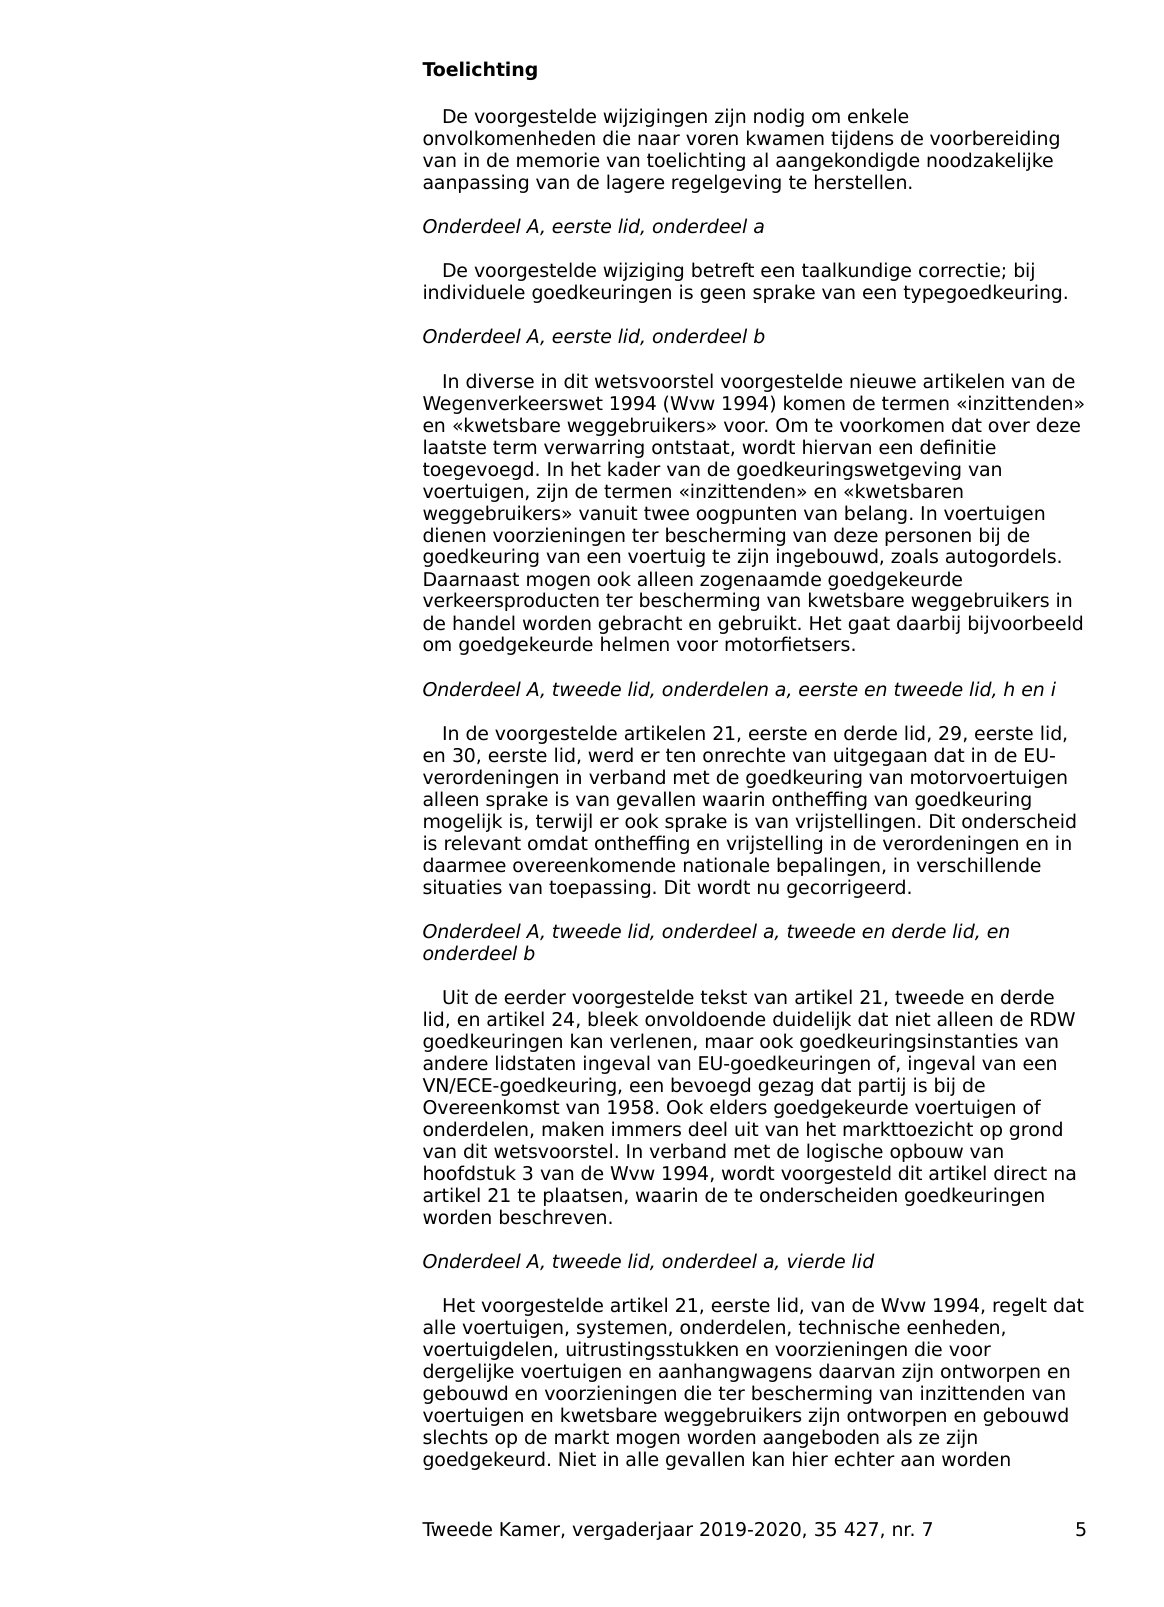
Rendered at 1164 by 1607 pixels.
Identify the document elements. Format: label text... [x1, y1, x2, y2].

text De voorgestelde wijziging betreft een taalkundige correctie; bij individuele goedkeuringen is geen sprake van een typegoedkeuring. [422, 260, 1087, 304]
text In diverse in dit wetsvoorstel voorgestelde nieuwe artikelen van de Wegenverkeerswet 1994 (Wvw 1994) komen de termen «inzittenden» en «kwetsbare weggebruikers» voor. Om te voorkomen dat over deze laatste term verwarring ontstaat, wordt hiervan een definitie toegevoegd. In het kader van de goedkeuringswetgeving van voertuigen, zijn de termen «inzittenden» en «kwetsbaren weggebruikers» vanuit twee oogpunten van belang. In voertuigen dienen voorzieningen ter bescherming van deze personen bij de goedkeuring van een voertuig te zijn ingebouwd, zoals autogordels. Daarnaast mogen ook alleen zogenaamde goedgekeurde verkeersproducten ter bescherming van kwetsbare weggebruikers in de handel worden gebracht en gebruikt. Het gaat daarbij bijvoorbeeld om goedgekeurde helmen voor motorfietsers. [422, 371, 1087, 656]
subtitle Onderdeel A, tweede lid, onderdelen a, eerste en tweede lid, h en i [422, 678, 1087, 701]
subtitle Onderdeel A, eerste lid, onderdeel b [422, 326, 1087, 348]
text De voorgestelde wijzigingen zijn nodig om enkele onvolkomenheden die naar voren kwamen tijdens de voorbereiding van in de memorie van toelichting al aangekondigde noodzakelijke aanpassing van de lagere regelgeving te herstellen. [422, 106, 1087, 194]
text Het voorgestelde artikel 21, eerste lid, van de Wvw 1994, regelt dat alle voertuigen, systemen, onderdelen, technische eenheden, voertuigdelen, uitrustingsstukken en voorzieningen die voor dergelijke voertuigen en aanhangwagens daarvan zijn ontworpen en gebouwd en voorzieningen die ter bescherming van inzittenden van voertuigen en kwetsbare weggebruikers zijn ontworpen en gebouwd slechts op de markt mogen worden aangeboden als ze zijn goedgekeurd. Niet in alle gevallen kan hier echter aan worden [422, 1295, 1087, 1471]
subtitle Onderdeel A, tweede lid, onderdeel a, tweede en derde lid, en onderdeel b [422, 921, 1087, 965]
subtitle Toelichting [422, 59, 1087, 81]
text In de voorgestelde artikelen 21, eerste en derde lid, 29, eerste lid, en 30, eerste lid, werd er ten onrechte van uitgegaan dat in de EU-verordeningen in verband met de goedkeuring van motorvoertuigen alleen sprake is van gevallen waarin ontheffing van goedkeuring mogelijk is, terwijl er ook sprake is van vrijstellingen. Dit onderscheid is relevant omdat ontheffing en vrijstelling in de verordeningen en in daarmee overeenkomende nationale bepalingen, in verschillende situaties van toepassing. Dit wordt nu gecorrigeerd. [422, 723, 1087, 898]
subtitle Onderdeel A, tweede lid, onderdeel a, vierde lid [422, 1251, 1087, 1273]
text Uit de eerder voorgestelde tekst van artikel 21, tweede en derde lid, en artikel 24, bleek onvoldoende duidelijk dat niet alleen de RDW goedkeuringen kan verlenen, maar ook goedkeuringsinstanties van andere lidstaten ingeval van EU-goedkeuringen of, ingeval van een VN/ECE-goedkeuring, een bevoegd gezag dat partij is bij de Overeenkomst van 1958. Ook elders goedgekeurde voertuigen of onderdelen, maken immers deel uit van het markttoezicht op grond van dit wetsvoorstel. In verband met de logische opbouw van hoofdstuk 3 van de Wvw 1994, wordt voorgesteld dit artikel direct na artikel 21 te plaatsen, waarin de te onderscheiden goedkeuringen worden beschreven. [422, 987, 1087, 1229]
subtitle Onderdeel A, eerste lid, onderdeel a [422, 216, 1087, 238]
